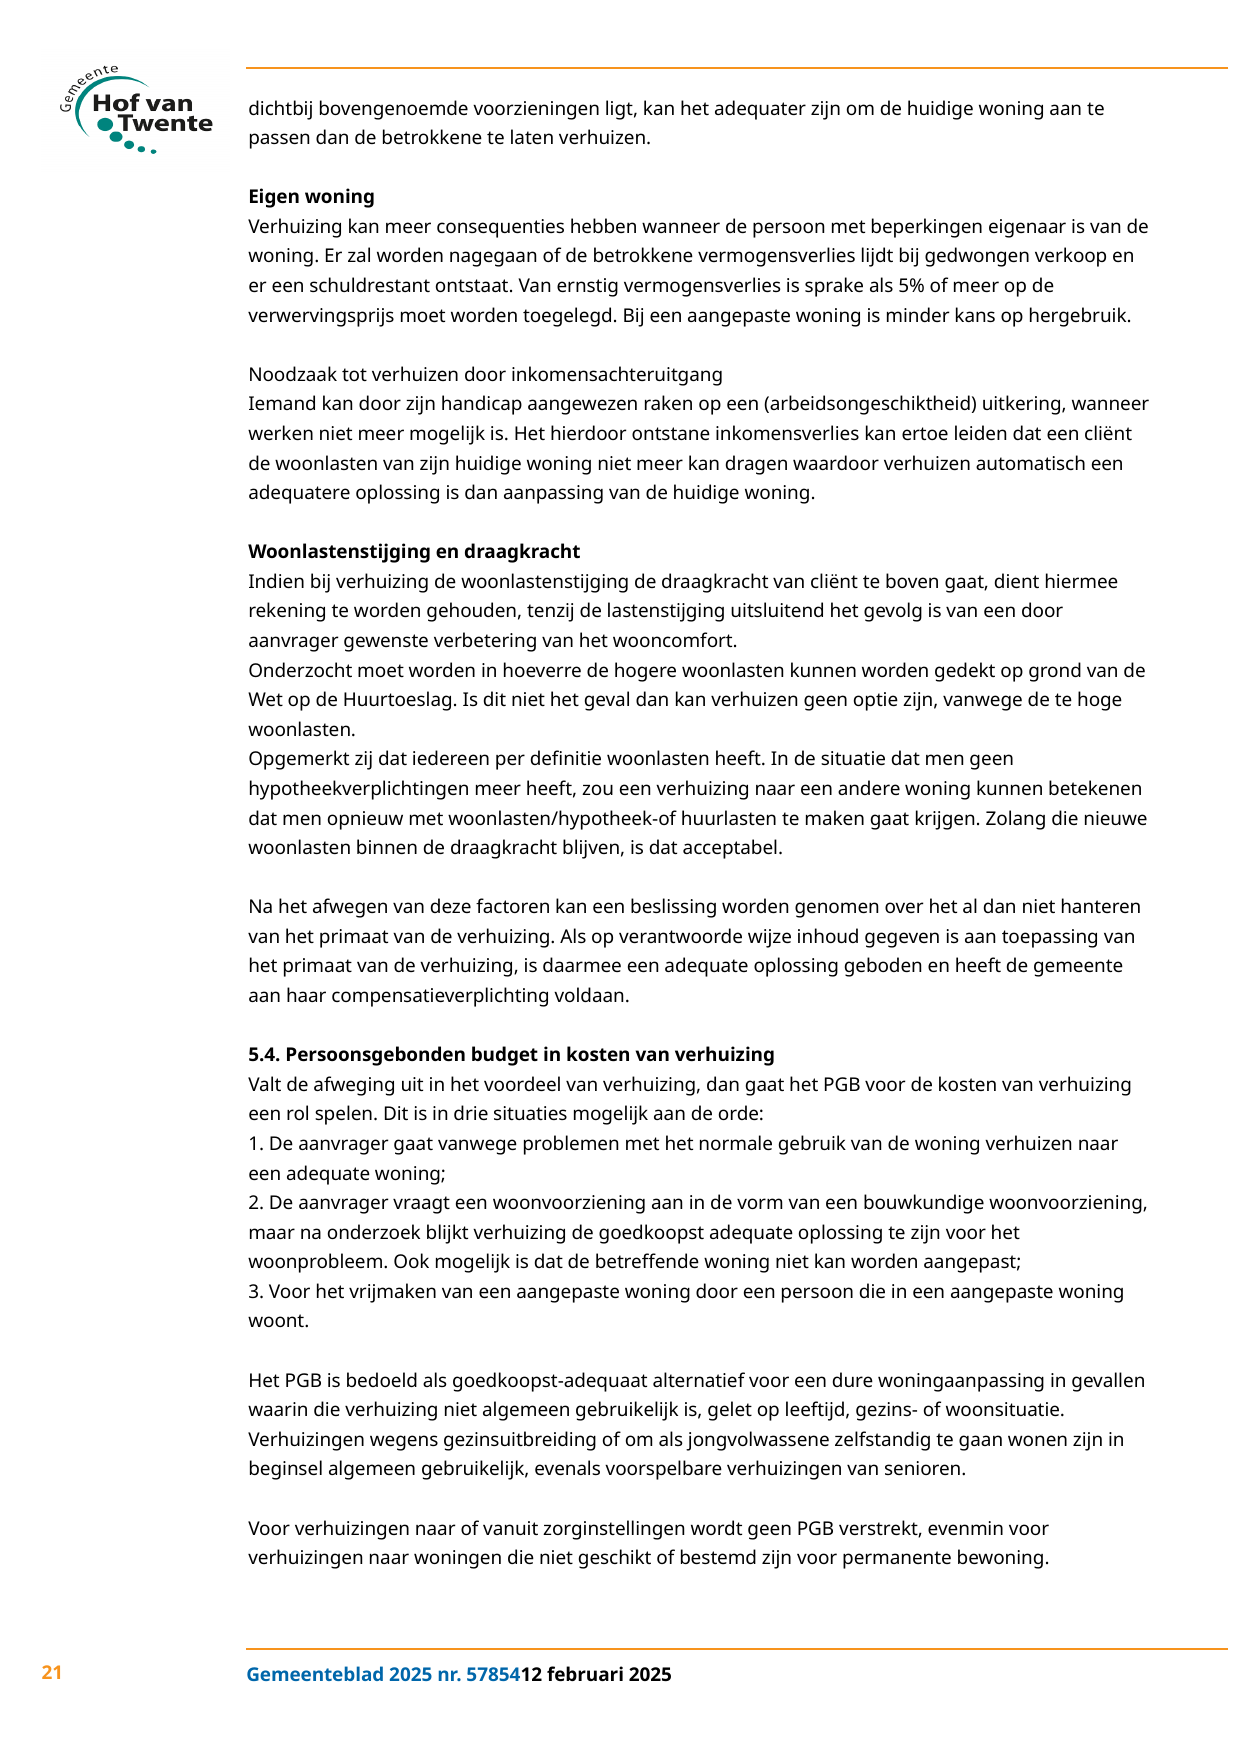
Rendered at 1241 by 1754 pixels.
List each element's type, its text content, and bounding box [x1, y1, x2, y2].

text 5.4. Persoonsgebonden budget in kosten van verhuizing [248, 1041, 1152, 1067]
picture [41, 47, 231, 172]
text Noodzaak tot verhuizen door inkomensachteruitgang [248, 361, 1152, 387]
text Opgemerkt zij dat iedereen per definitie woonlasten heeft. In de situatie dat men geen hypotheekverplichtingen meer heeft, zou een verhuizing naar een andere woning kunnen betekenen dat men opnieuw met woonlasten/hypotheek-of huurlasten te maken gaat krijgen. Zolang die nieuwe woonlasten binnen de draagkracht blijven, is dat acceptabel. [248, 746, 1152, 860]
text Valt de afweging uit in het voordeel van verhuizing, dan gaat het PGB voor de kosten van verhuizing een rol spelen. Dit is in drie situaties mogelijk aan de orde: [248, 1071, 1152, 1126]
text 2. De aanvrager vraagt een woonvoorziening aan in de vorm van een bouwkundige woonvoorziening, maar na onderzoek blijkt verhuizing de goedkoopst adequate oplossing te zijn voor het woonprobleem. Ook mogelijk is dat de betreffende woning niet kan worden aangepast; [248, 1189, 1152, 1274]
text Voor verhuizingen naar of vanuit zorginstellingen wordt geen PGB verstrekt, evenmin voor verhuizingen naar woningen die niet geschikt of bestemd zijn voor permanente bewoning. [248, 1515, 1152, 1570]
text Na het afwegen van deze factoren kan een beslissing worden genomen over het al dan niet hanteren van het primaat van de verhuizing. Als op verantwoorde wijze inhoud gegeven is aan toepassing van het primaat van de verhuizing, is daarmee een adequate oplossing geboden en heeft de gemeente aan haar compensatieverplichting voldaan. [248, 893, 1152, 1008]
text Eigen woning [248, 183, 1152, 209]
text Woonlastenstijging en draagkracht [248, 538, 1152, 564]
text Verhuizing kan meer consequenties hebben wanneer de persoon met beperkingen eigenaar is van de woning. Er zal worden nagegaan of de betrokkene vermogensverlies lijdt bij gedwongen verkoop en er een schuldrestant ontstaat. Van ernstig vermogensverlies is sprake als 5% of meer op de verwervingsprijs moet worden toegelegd. Bij een aangepaste woning is minder kans op hergebruik. [248, 213, 1152, 328]
text dichtbij bovengenoemde voorzieningen ligt, kan het adequater zijn om de huidige woning aan te passen dan de betrokkene te laten verhuizen. [248, 95, 1152, 150]
text Iemand kan door zijn handicap aangewezen raken op een (arbeidsongeschiktheid) uitkering, wanneer werken niet meer mogelijk is. Het hierdoor ontstane inkomensverlies kan ertoe leiden dat een cliënt de woonlasten van zijn huidige woning niet meer kan dragen waardoor verhuizen automatisch een adequatere oplossing is dan aanpassing van de huidige woning. [248, 391, 1152, 505]
text Onderzocht moet worden in hoeverre de hogere woonlasten kunnen worden gedekt op grond van de Wet op de Huurtoeslag. Is dit niet het geval dan kan verhuizen geen optie zijn, vanwege de te hoge woonlasten. [248, 657, 1152, 742]
text 1. De aanvrager gaat vanwege problemen met het normale gebruik van de woning verhuizen naar een adequate woning; [248, 1130, 1152, 1186]
text Indien bij verhuizing de woonlastenstijging de draagkracht van cliënt te boven gaat, dient hiermee rekening te worden gehouden, tenzij de lastenstijging uitsluitend het gevolg is van een door aanvrager gewenste verbetering van het wooncomfort. [248, 568, 1152, 653]
text 3. Voor het vrijmaken van een aangepaste woning door een persoon die in een aangepaste woning woont. [248, 1278, 1152, 1333]
text Het PGB is bedoeld als goedkoopst-adequaat alternatief voor een dure woningaanpassing in gevallen waarin die verhuizing niet algemeen gebruikelijk is, gelet op leeftijd, gezins- of woonsituatie. Verhuizingen wegens gezinsuitbreiding of om als jongvolwassene zelfstandig te gaan wonen zijn in beginsel algemeen gebruikelijk, evenals voorspelbare verhuizingen van senioren. [248, 1367, 1152, 1481]
